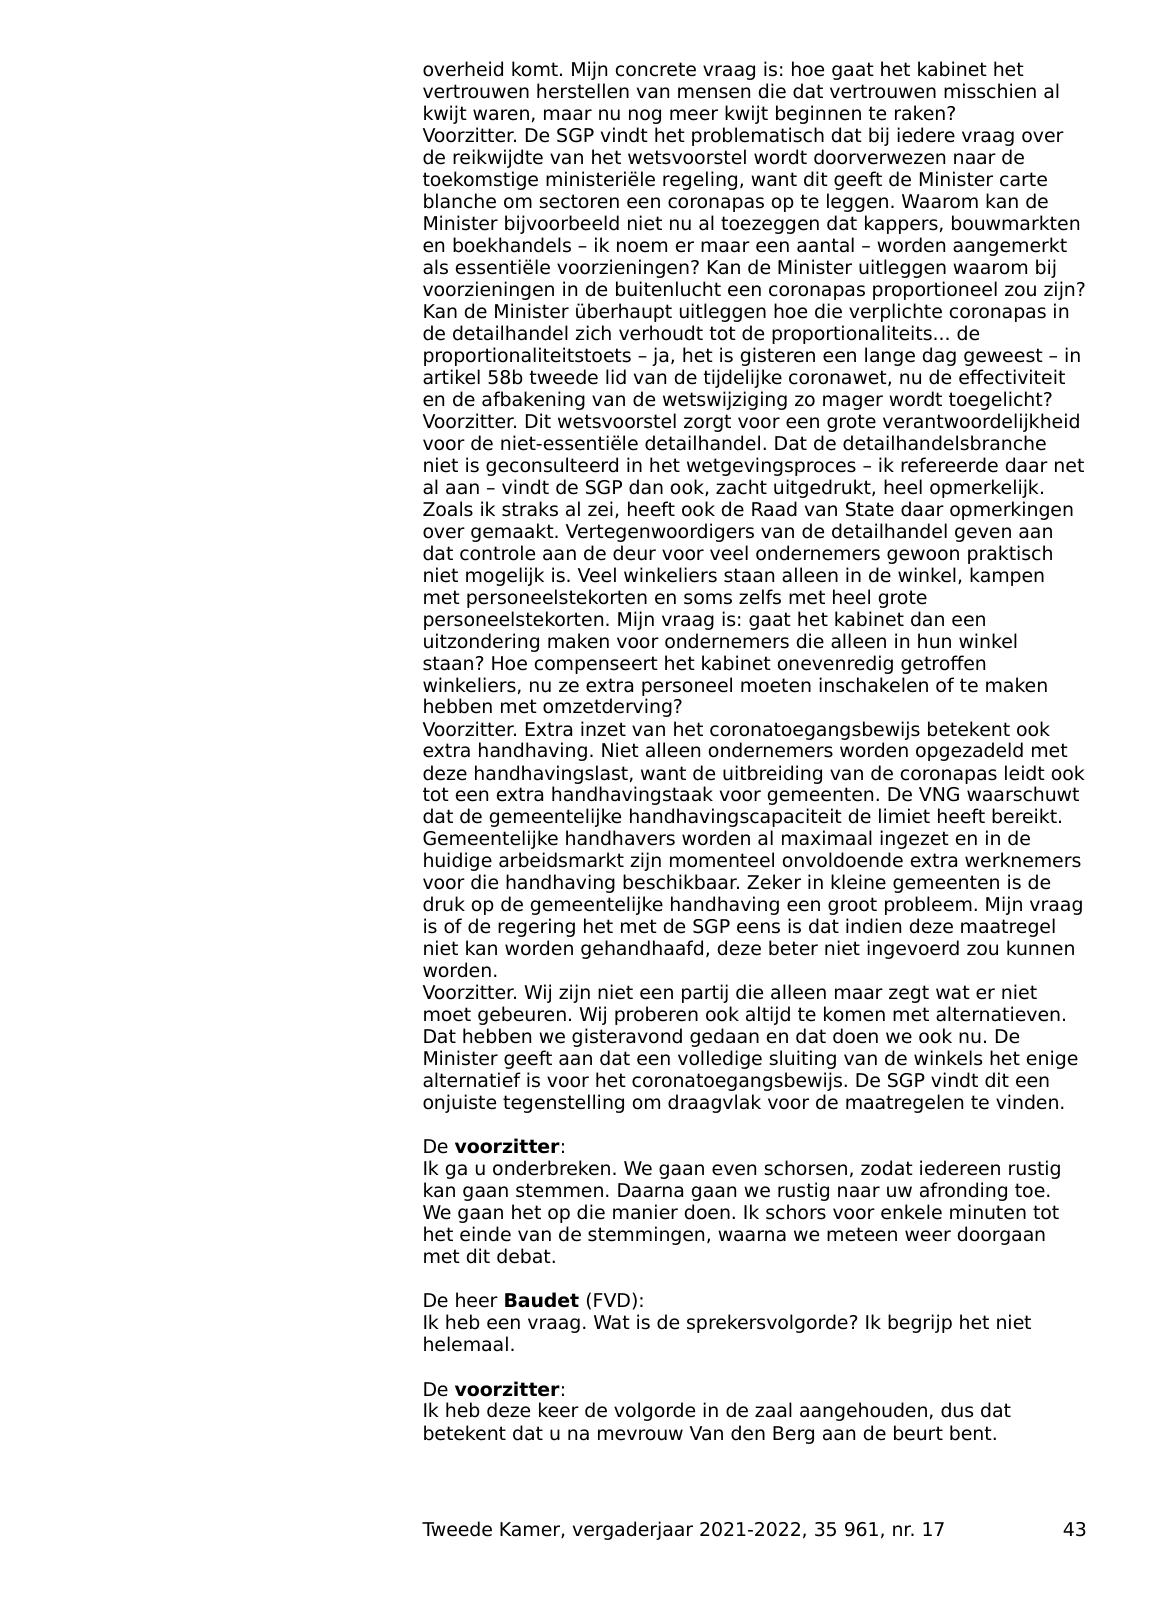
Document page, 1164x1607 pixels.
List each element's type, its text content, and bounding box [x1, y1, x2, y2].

text Voorzitter. Extra inzet van het coronatoegangsbewijs betekent ook extra handhaving. Niet alleen ondernemers worden opgezadeld met deze handhavingslast, want de uitbreiding van de coronapas leidt ook tot een extra handhavingstaak voor gemeenten. De VNG waarschuwt dat de gemeentelijke handhavingscapaciteit de limiet heeft bereikt. Gemeentelijke handhavers worden al maximaal ingezet en in de huidige arbeidsmarkt zijn momenteel onvoldoende extra werknemers voor die handhaving beschikbaar. Zeker in kleine gemeenten is de druk op de gemeentelijke handhaving een groot probleem. Mijn vraag is of de regering het met de SGP eens is dat indien deze maatregel niet kan worden gehandhaafd, deze beter niet ingevoerd zou kunnen worden. [422, 718, 1087, 982]
text overheid komt. Mijn concrete vraag is: hoe gaat het kabinet het vertrouwen herstellen van mensen die dat vertrouwen misschien al kwijt waren, maar nu nog meer kwijt beginnen te raken? [422, 59, 1087, 125]
text Ik heb een vraag. Wat is de sprekersvolgorde? Ik begrijp het niet helemaal. [422, 1312, 1087, 1356]
text Voorzitter. De SGP vindt het problematisch dat bij iedere vraag over de reikwijdte van het wetsvoorstel wordt doorverwezen naar de toekomstige ministeriële regeling, want dit geeft de Minister carte blanche om sectoren een coronapas op te leggen. Waarom kan de Minister bijvoorbeeld niet nu al toezeggen dat kappers, bouwmarkten en boekhandels – ik noem er maar een aantal – worden aangemerkt als essentiële voorzieningen? Kan de Minister uitleggen waarom bij voorzieningen in de buitenlucht een coronapas proportioneel zou zijn? Kan de Minister überhaupt uitleggen hoe die verplichte coronapas in de detailhandel zich verhoudt tot de proportionaliteits... de proportionaliteitstoets – ja, het is gisteren een lange dag geweest – in artikel 58b tweede lid van de tijdelijke coronawet, nu de effectiviteit en de afbakening van de wetswijziging zo mager wordt toegelicht? [422, 125, 1087, 411]
text Ik heb deze keer de volgorde in de zaal aangehouden, dus dat betekent dat u na mevrouw Van den Berg aan de beurt bent. [422, 1400, 1087, 1444]
text De voorzitter: [422, 1378, 1087, 1400]
text Voorzitter. Dit wetsvoorstel zorgt voor een grote verantwoordelijkheid voor de niet-essentiële detailhandel. Dat de detailhandelsbranche niet is geconsulteerd in het wetgevingsproces – ik refereerde daar net al aan – vindt de SGP dan ook, zacht uitgedrukt, heel opmerkelijk. Zoals ik straks al zei, heeft ook de Raad van State daar opmerkingen over gemaakt. Vertegenwoordigers van de detailhandel geven aan dat controle aan de deur voor veel ondernemers gewoon praktisch niet mogelijk is. Veel winkeliers staan alleen in de winkel, kampen met personeelstekorten en soms zelfs met heel grote personeelstekorten. Mijn vraag is: gaat het kabinet dan een uitzondering maken voor ondernemers die alleen in hun winkel staan? Hoe compenseert het kabinet onevenredig getroffen winkeliers, nu ze extra personeel moeten inschakelen of te maken hebben met omzetderving? [422, 411, 1087, 718]
text Voorzitter. Wij zijn niet een partij die alleen maar zegt wat er niet moet gebeuren. Wij proberen ook altijd te komen met alternatieven. Dat hebben we gisteravond gedaan en dat doen we ook nu. De Minister geeft aan dat een volledige sluiting van de winkels het enige alternatief is voor het coronatoegangsbewijs. De SGP vindt dit een onjuiste tegenstelling om draagvlak voor de maatregelen te vinden. [422, 982, 1087, 1114]
text Ik ga u onderbreken. We gaan even schorsen, zodat iedereen rustig kan gaan stemmen. Daarna gaan we rustig naar uw afronding toe. We gaan het op die manier doen. Ik schors voor enkele minuten tot het einde van de stemmingen, waarna we meteen weer doorgaan met dit debat. [422, 1158, 1087, 1268]
text De voorzitter: [422, 1136, 1087, 1158]
text De heer Baudet (FVD): [422, 1290, 1087, 1312]
